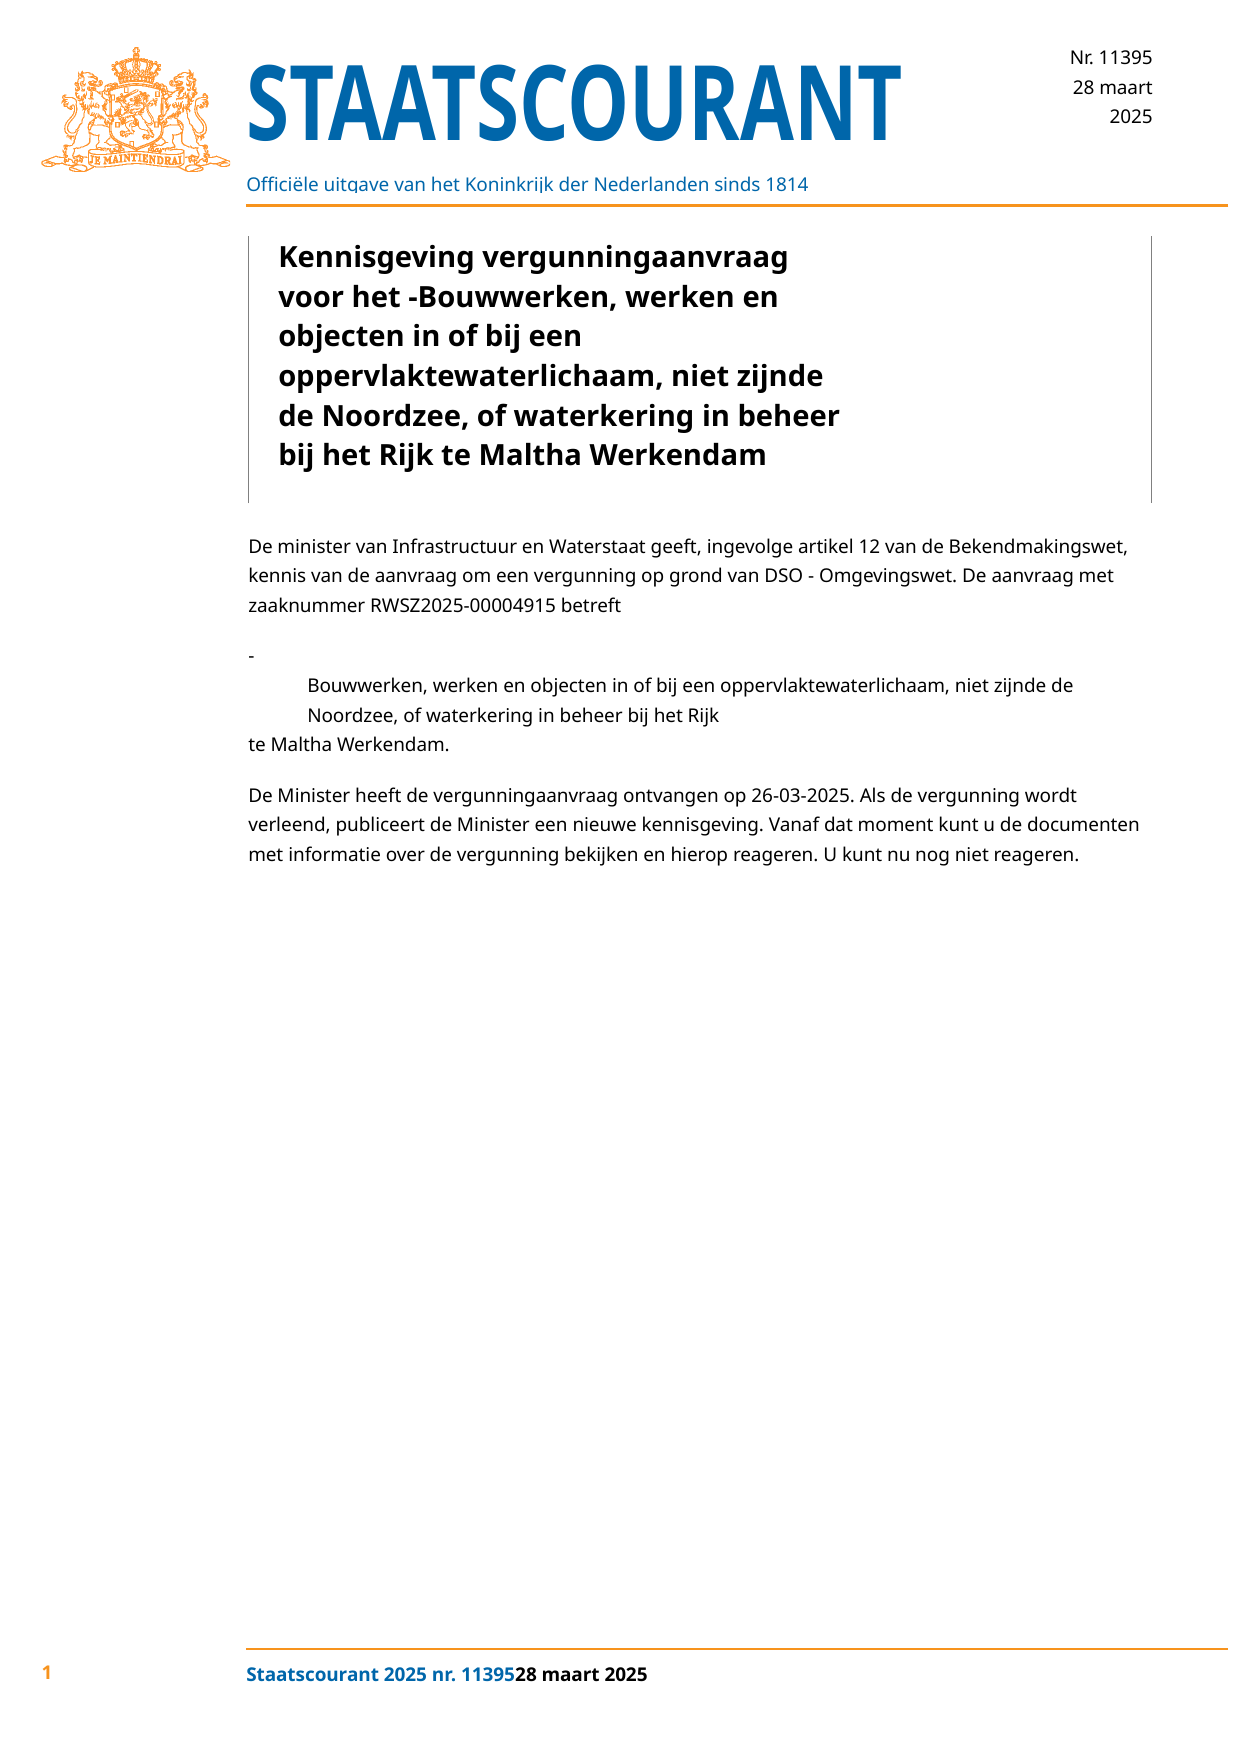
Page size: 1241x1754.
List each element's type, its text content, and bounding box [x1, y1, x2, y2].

table_header [850, 414, 1151, 503]
picture [912, 236, 1090, 414]
table_header Kennisgeving vergunningaanvraag voor het -Bouwwerken, werken en objecten in of bij een oppervlaktewaterlichaam, niet zijnde de Noordzee, of waterkering in beheer bij het Rijk te Maltha Werkendam [249, 236, 850, 503]
text te Maltha Werkendam. [248, 731, 1152, 757]
picture [41, 47, 231, 172]
table_header [1090, 236, 1151, 413]
text De Minister heeft de vergunningaanvraag ontvangen op 26-03-2025. Als de vergunning wordt verleend, publiceert de Minister een nieuwe kennisgeving. Vanaf dat moment kunt u de documenten met informatie over de vergunning bekijken en hierop reageren. U kunt nu nog niet reageren. [248, 782, 1152, 867]
text De minister van Infrastructuur en Waterstaat geeft, ingevolge artikel 12 van de Bekendmakingswet, kennis van de aanvraag om een vergunning op grond van DSO - Omgevingswet. De aanvraag met zaaknummer RWSZ2025-00004915 betreft [248, 533, 1152, 618]
list Bouwwerken, werken en objecten in of bij een oppervlaktewaterlichaam, niet zijnde de Noordzee, of waterkering in beheer bij het Rijk [248, 672, 1152, 727]
table_header [850, 236, 912, 413]
